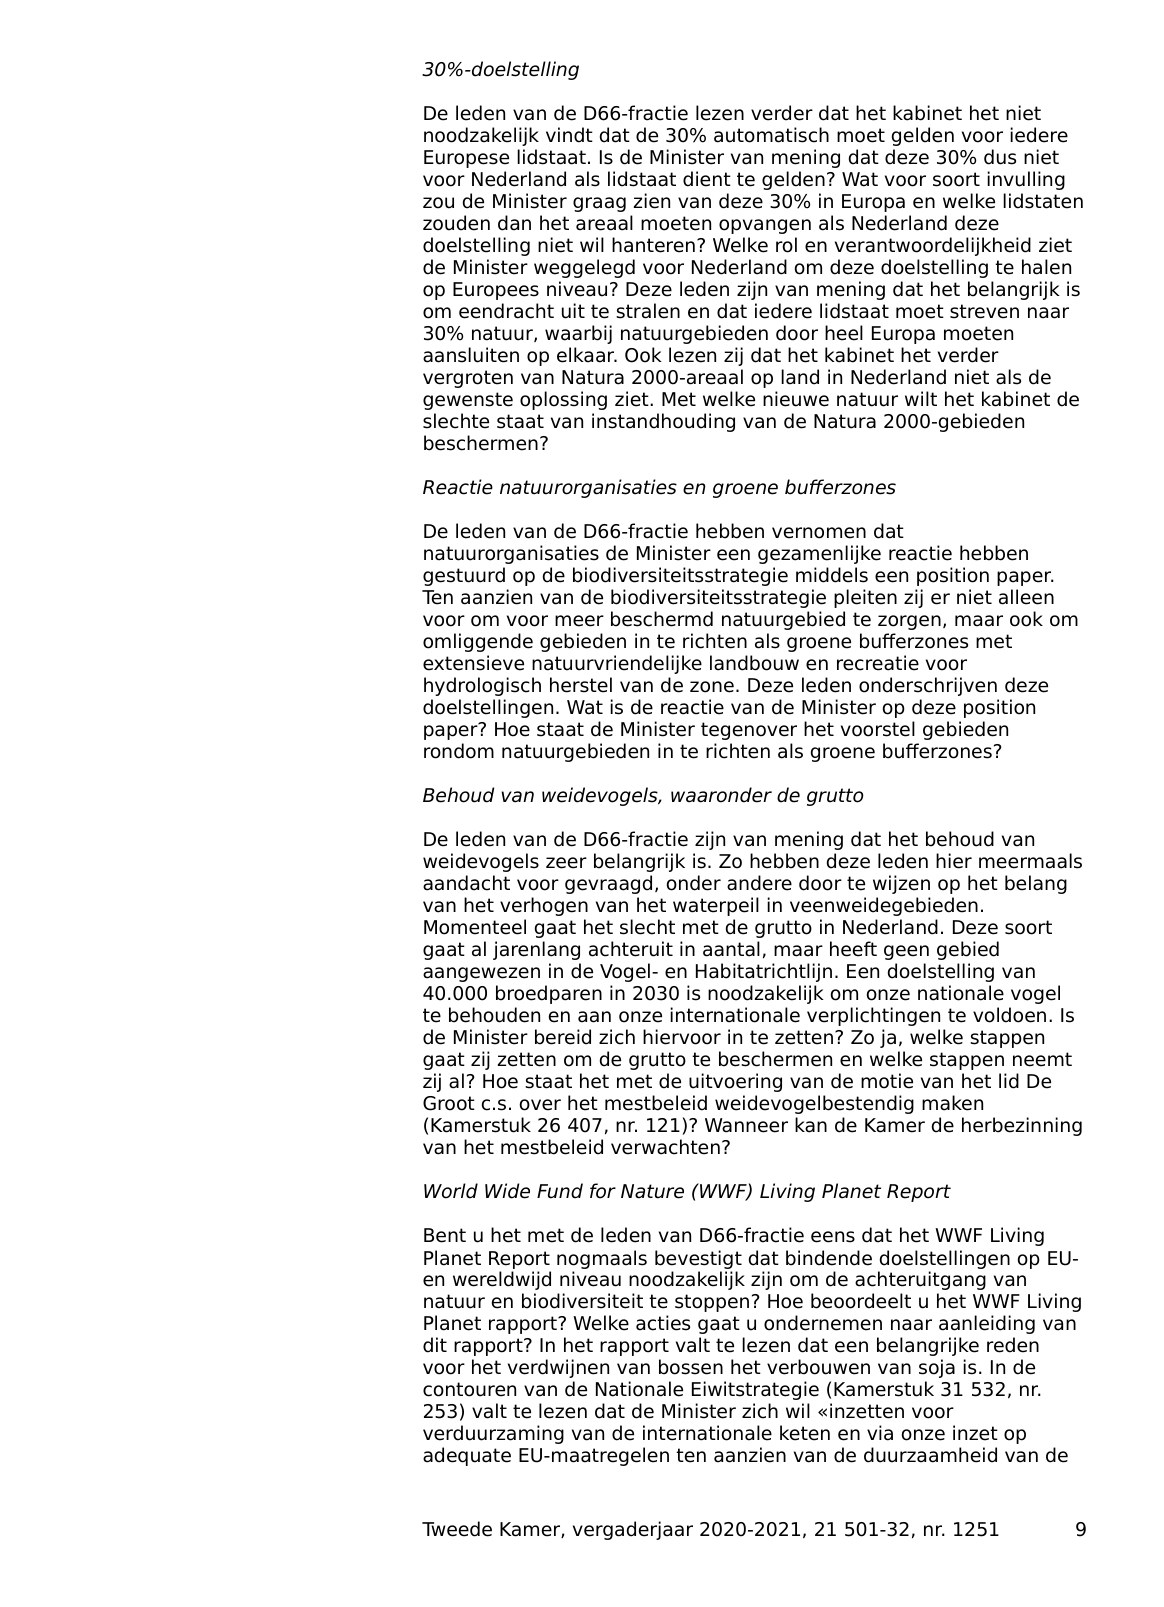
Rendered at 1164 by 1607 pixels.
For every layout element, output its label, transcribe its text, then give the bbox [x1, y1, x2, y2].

text Bent u het met de leden van D66-fractie eens dat het WWF Living Planet Report nogmaals bevestigt dat bindende doelstellingen op EU- en wereldwijd niveau noodzakelijk zijn om de achteruitgang van natuur en biodiversiteit te stoppen? Hoe beoordeelt u het WWF Living Planet rapport? Welke acties gaat u ondernemen naar aanleiding van dit rapport? In het rapport valt te lezen dat een belangrijke reden voor het verdwijnen van bossen het verbouwen van soja is. In de contouren van de Nationale Eiwitstrategie (Kamerstuk 31 532, nr. 253) valt te lezen dat de Minister zich wil «inzetten voor verduurzaming van de internationale keten en via onze inzet op adequate EU-maatregelen ten aanzien van de duurzaamheid van de [422, 1225, 1087, 1467]
text De leden van de D66-fractie lezen verder dat het kabinet het niet noodzakelijk vindt dat de 30% automatisch moet gelden voor iedere Europese lidstaat. Is de Minister van mening dat deze 30% dus niet voor Nederland als lidstaat dient te gelden? Wat voor soort invulling zou de Minister graag zien van deze 30% in Europa en welke lidstaten zouden dan het areaal moeten opvangen als Nederland deze doelstelling niet wil hanteren? Welke rol en verantwoordelijkheid ziet de Minister weggelegd voor Nederland om deze doelstelling te halen op Europees niveau? Deze leden zijn van mening dat het belangrijk is om eendracht uit te stralen en dat iedere lidstaat moet streven naar 30% natuur, waarbij natuurgebieden door heel Europa moeten aansluiten op elkaar. Ook lezen zij dat het kabinet het verder vergroten van Natura 2000-areaal op land in Nederland niet als de gewenste oplossing ziet. Met welke nieuwe natuur wilt het kabinet de slechte staat van instandhouding van de Natura 2000-gebieden beschermen? [422, 103, 1087, 455]
subtitle Behoud van weidevogels, waaronder de grutto [422, 785, 1087, 807]
subtitle World Wide Fund for Nature (WWF) Living Planet Report [422, 1181, 1087, 1203]
subtitle Reactie natuurorganisaties en groene bufferzones [422, 477, 1087, 499]
text De leden van de D66-fractie zijn van mening dat het behoud van weidevogels zeer belangrijk is. Zo hebben deze leden hier meermaals aandacht voor gevraagd, onder andere door te wijzen op het belang van het verhogen van het waterpeil in veenweidegebieden. Momenteel gaat het slecht met de grutto in Nederland. Deze soort gaat al jarenlang achteruit in aantal, maar heeft geen gebied aangewezen in de Vogel- en Habitatrichtlijn. Een doelstelling van 40.000 broedparen in 2030 is noodzakelijk om onze nationale vogel te behouden en aan onze internationale verplichtingen te voldoen. Is de Minister bereid zich hiervoor in te zetten? Zo ja, welke stappen gaat zij zetten om de grutto te beschermen en welke stappen neemt zij al? Hoe staat het met de uitvoering van de motie van het lid De Groot c.s. over het mestbeleid weidevogelbestendig maken (Kamerstuk 26 407, nr. 121)? Wanneer kan de Kamer de herbezinning van het mestbeleid verwachten? [422, 829, 1087, 1159]
subtitle 30%-doelstelling [422, 59, 1087, 81]
text De leden van de D66-fractie hebben vernomen dat natuurorganisaties de Minister een gezamenlijke reactie hebben gestuurd op de biodiversiteitsstrategie middels een position paper. Ten aanzien van de biodiversiteitsstrategie pleiten zij er niet alleen voor om voor meer beschermd natuurgebied te zorgen, maar ook om omliggende gebieden in te richten als groene bufferzones met extensieve natuurvriendelijke landbouw en recreatie voor hydrologisch herstel van de zone. Deze leden onderschrijven deze doelstellingen. Wat is de reactie van de Minister op deze position paper? Hoe staat de Minister tegenover het voorstel gebieden rondom natuurgebieden in te richten als groene bufferzones? [422, 521, 1087, 763]
